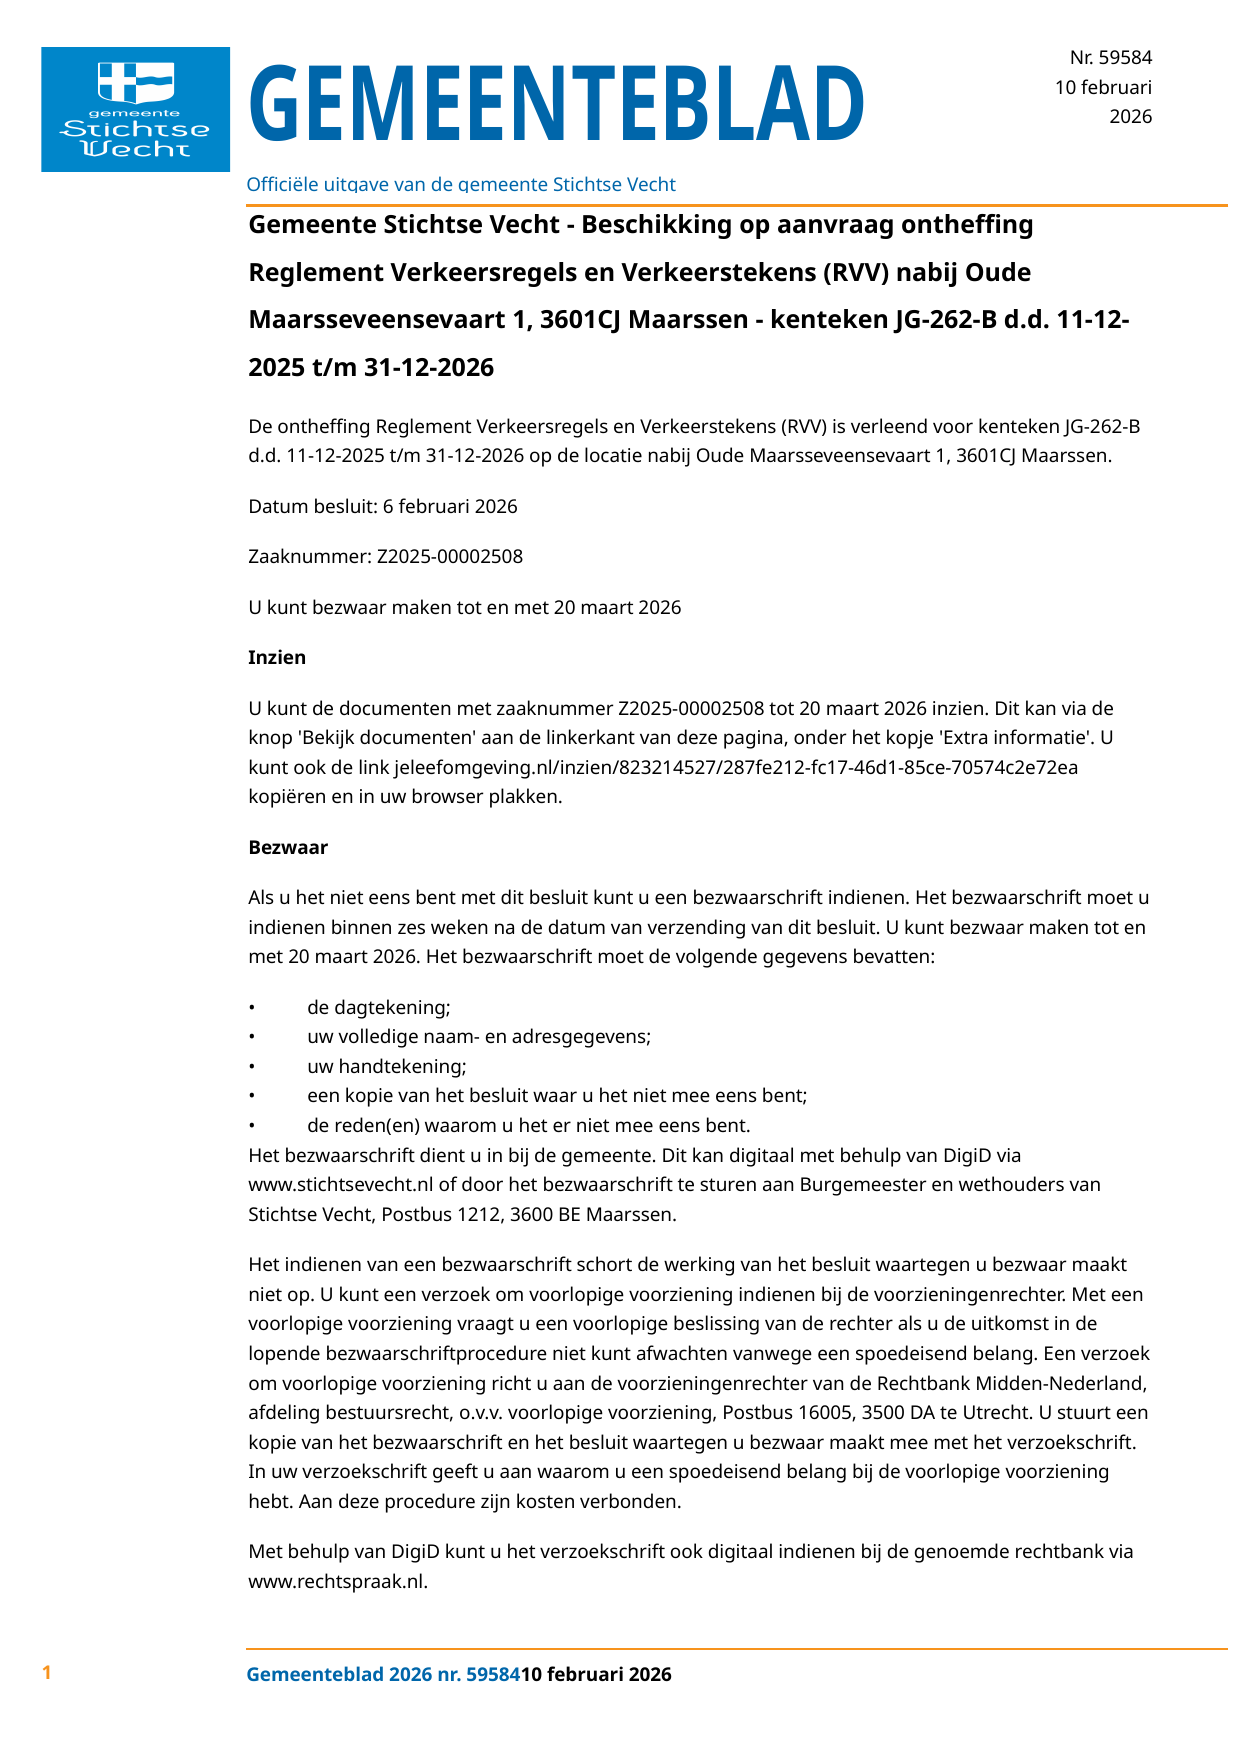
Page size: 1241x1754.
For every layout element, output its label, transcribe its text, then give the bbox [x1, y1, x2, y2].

list een kopie van het besluit waar u het niet mee eens bent; [248, 1083, 1152, 1108]
text Het indienen van een bezwaarschrift schort de werking van het besluit waartegen u bezwaar maakt niet op. U kunt een verzoek om voorlopige voorziening indienen bij de voorzieningenrechter. Met een voorlopige voorziening vraagt u een voorlopige beslissing van de rechter als u de uitkomst in de lopende bezwaarschriftprocedure niet kunt afwachten vanwege een spoedeisend belang. Een verzoek om voorlopige voorziening richt u aan de voorzieningenrechter van de Rechtbank Midden-Nederland, afdeling bestuursrecht, o.v.v. voorlopige voorziening, Postbus 16005, 3500 DA te Utrecht. U stuurt een kopie van het bezwaarschrift en het besluit waartegen u bezwaar maakt mee met het verzoekschrift. In uw verzoekschrift geeft u aan waarom u een spoedeisend belang bij de voorlopige voorziening hebt. Aan deze procedure zijn kosten verbonden. [248, 1251, 1152, 1514]
text Het bezwaarschrift dient u in bij de gemeente. Dit kan digitaal met behulp van DigiD via www.stichtsevecht.nl of door het bezwaarschrift te sturen aan Burgemeester en wethouders van Stichtse Vecht, Postbus 1212, 3600 BE Maarssen. [248, 1142, 1152, 1227]
text Zaaknummer: Z2025-00002508 [248, 543, 1152, 569]
list de reden(en) waarom u het er niet mee eens bent. [248, 1112, 1152, 1138]
list uw volledige naam- en adresgegevens; [248, 1023, 1152, 1049]
text U kunt de documenten met zaaknummer Z2025-00002508 tot 20 maart 2026 inzien. Dit kan via de knop 'Bekijk documenten' aan de linkerkant van deze pagina, onder het kopje 'Extra informatie'. U kunt ook de link jeleefomgeving.nl/inzien/823214527/287fe212-fc17-46d1-85ce-70574c2e72ea kopiëren en in uw browser plakken. [248, 695, 1152, 809]
text Met behulp van DigiD kunt u het verzoekschrift ook digitaal indienen bij de genoemde rechtbank via www.rechtspraak.nl. [248, 1538, 1152, 1594]
text Datum besluit: 6 februari 2026 [248, 493, 1152, 519]
text Als u het niet eens bent met dit besluit kunt u een bezwaarschrift indienen. Het bezwaarschrift moet u indienen binnen zes weken na de datum van verzending van dit besluit. U kunt bezwaar maken tot en met 20 maart 2026. Het bezwaarschrift moet de volgende gegevens bevatten: [248, 884, 1152, 969]
text Gemeente Stichtse Vecht - Beschikking op aanvraag ontheffing Reglement Verkeersregels en Verkeerstekens (RVV) nabij Oude Maarsseveensevaart 1, 3601CJ Maarssen - kenteken JG-262-B d.d. 11-12-2025 t/m 31-12-2026 [248, 207, 1152, 384]
list uw handtekening; [248, 1053, 1152, 1079]
text Inzien [248, 644, 1152, 670]
list de dagtekening; [248, 994, 1152, 1020]
text Bezwaar [248, 834, 1152, 860]
picture [99, 63, 135, 101]
text U kunt bezwaar maken tot en met 20 maart 2026 [248, 594, 1152, 620]
picture [137, 63, 174, 103]
text De ontheffing Reglement Verkeersregels en Verkeerstekens (RVV) is verleend voor kenteken JG-262-B d.d. 11-12-2025 t/m 31-12-2026 op de locatie nabij Oude Maarsseveensevaart 1, 3601CJ Maarssen. [248, 413, 1152, 468]
